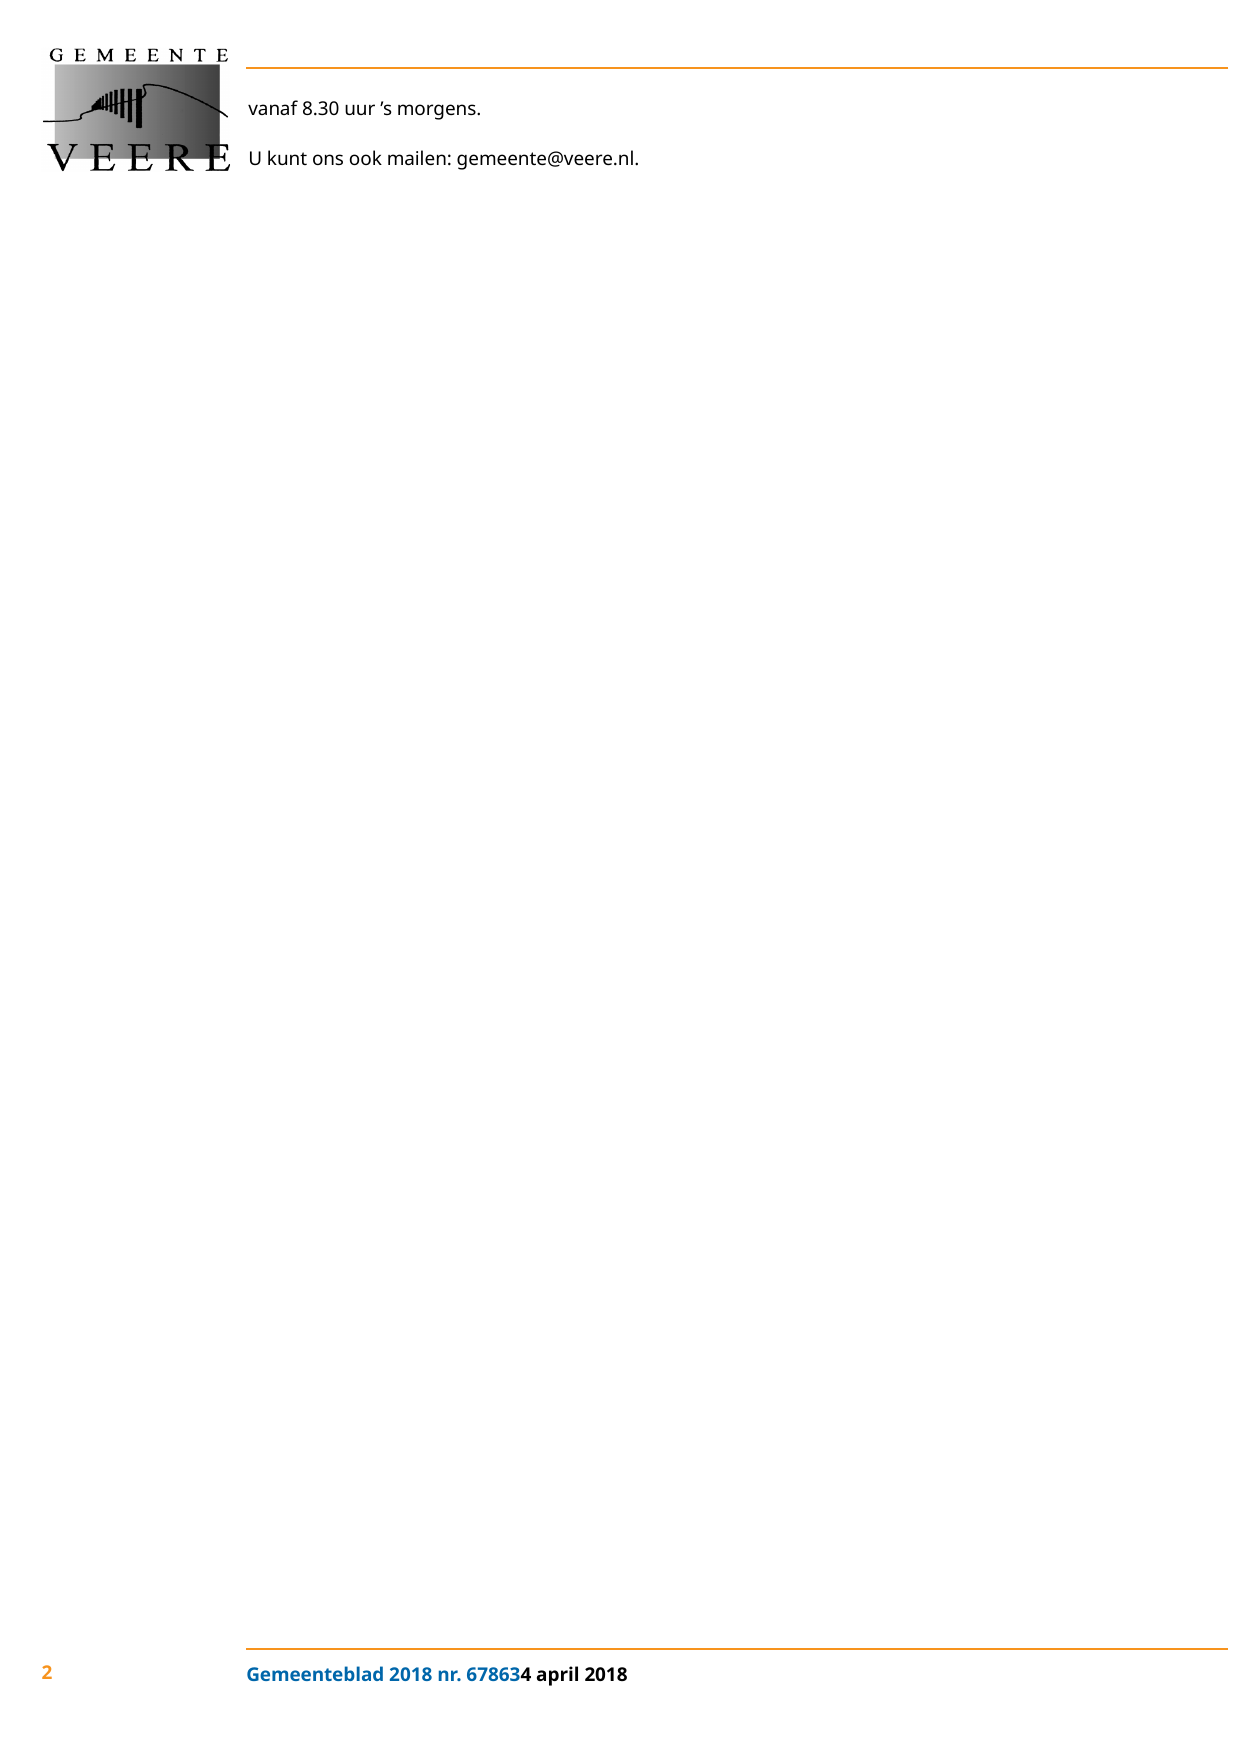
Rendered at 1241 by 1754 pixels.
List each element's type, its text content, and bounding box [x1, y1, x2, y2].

picture [41, 47, 231, 172]
text U kunt ons ook mailen: gemeente@veere.nl. [248, 145, 1152, 171]
text vanaf 8.30 uur ’s morgens. [248, 95, 1152, 121]
